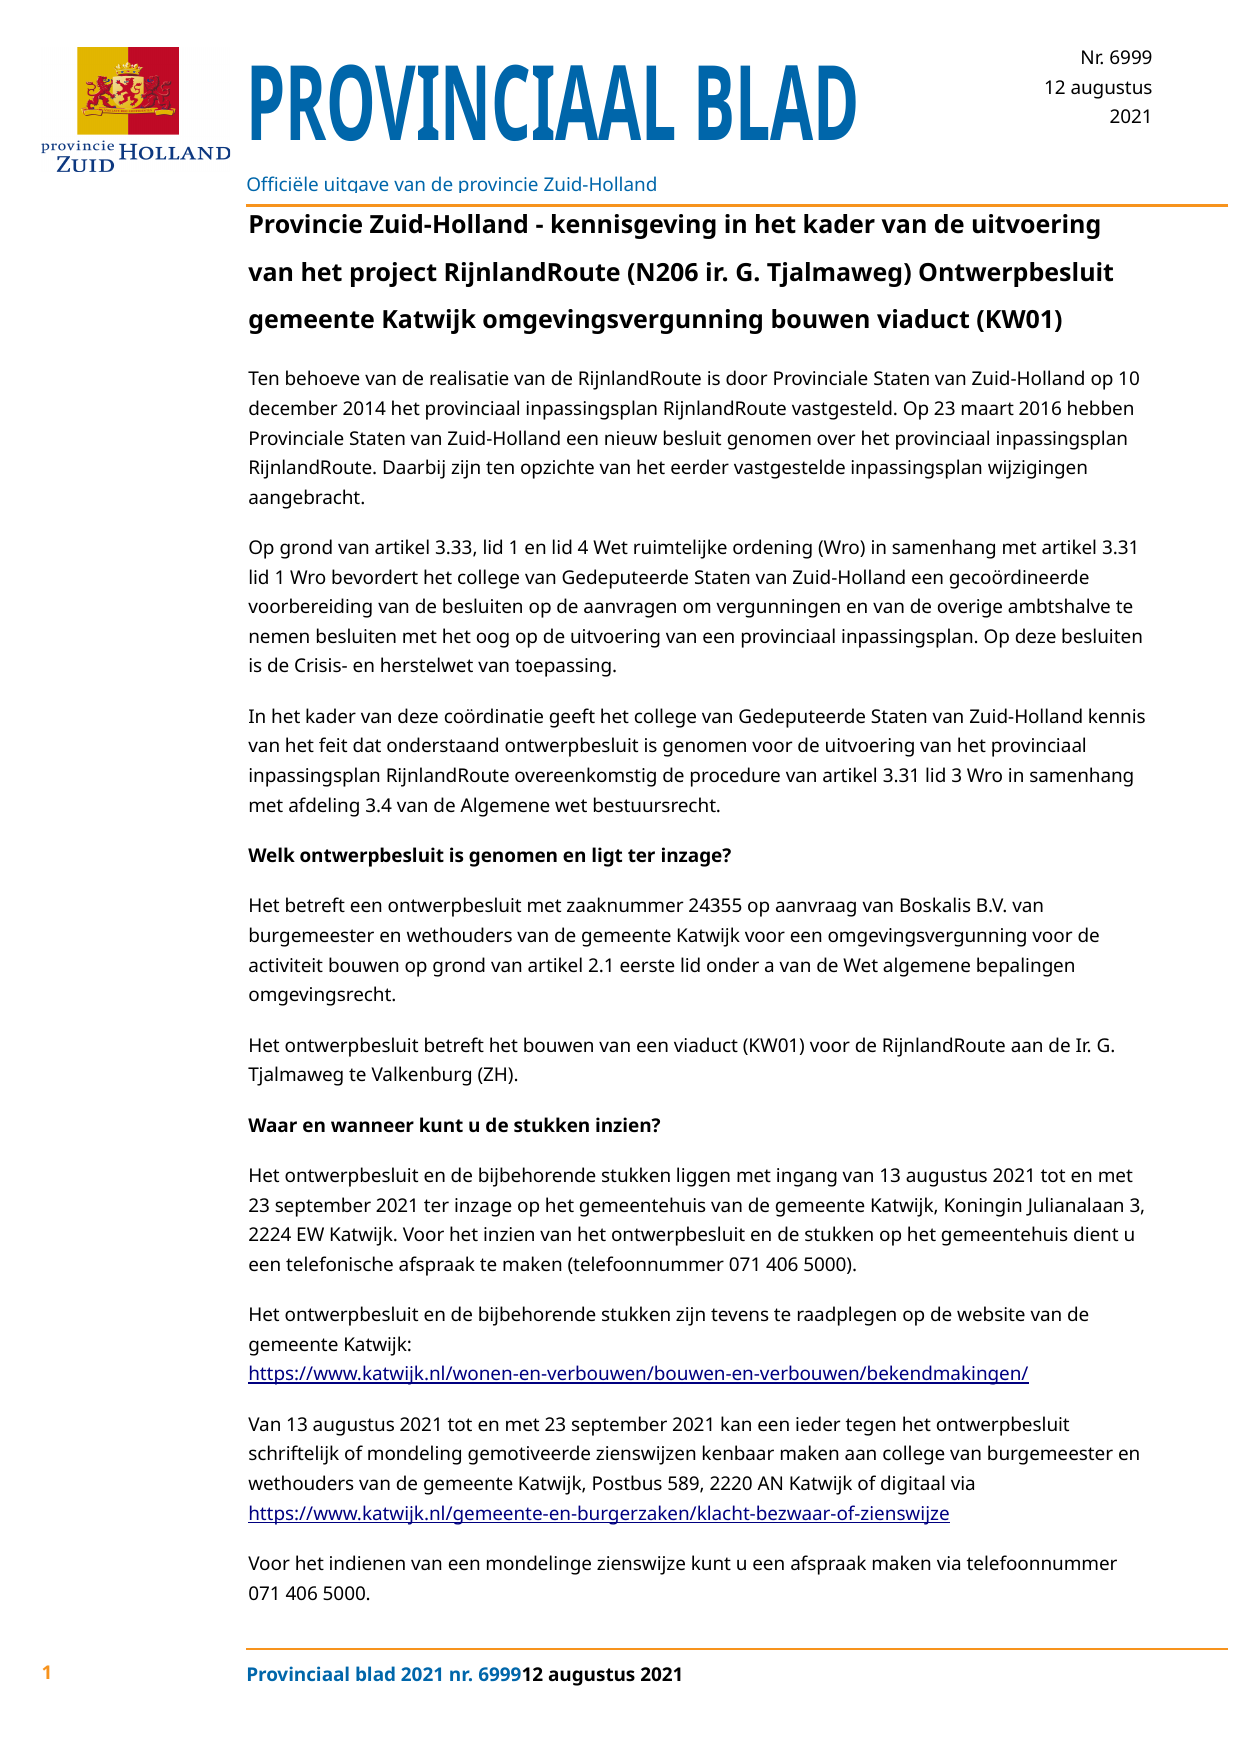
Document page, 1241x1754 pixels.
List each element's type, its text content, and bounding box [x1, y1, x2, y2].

text Provincie Zuid-Holland - kennisgeving in het kader van de uitvoering van het project RijnlandRoute (N206 ir. G. Tjalmaweg) Ontwerpbesluit gemeente Katwijk omgevingsvergunning bouwen viaduct (KW01) [248, 207, 1152, 336]
text Waar en wanneer kunt u de stukken inzien? [248, 1112, 1152, 1137]
text Het ontwerpbesluit en de bijbehorende stukken liggen met ingang van 13 augustus 2021 tot en met 23 september 2021 ter inzage op het gemeentehuis van de gemeente Katwijk, Koningin Julianalaan 3, 2224 EW Katwijk. Voor het inzien van het ontwerpbesluit en de stukken op het gemeentehuis dient u een telefonische afspraak te maken (telefoonnummer 071 406 5000). [248, 1162, 1152, 1277]
text Welk ontwerpbesluit is genomen en ligt ter inzage? [248, 842, 1152, 868]
text Het ontwerpbesluit en de bijbehorende stukken zijn tevens te raadplegen op de website van de gemeente Katwijk: https://www.katwijk.nl/wonen-en-verbouwen/bouwen-en-verbouwen/bekendmakingen/ [248, 1301, 1152, 1386]
text Van 13 augustus 2021 tot en met 23 september 2021 kan een ieder tegen het ontwerpbesluit schriftelijk of mondeling gemotiveerde zienswijzen kenbaar maken aan college van burgemeester en wethouders van de gemeente Katwijk, Postbus 589, 2220 AN Katwijk of digitaal via https://www.katwijk.nl/gemeente-en-burgerzaken/klacht-bezwaar-of-zienswijze [248, 1411, 1152, 1525]
text Ten behoeve van de realisatie van de RijnlandRoute is door Provinciale Staten van Zuid-Holland op 10 december 2014 het provinciaal inpassingsplan RijnlandRoute vastgesteld. Op 23 maart 2016 hebben Provinciale Staten van Zuid-Holland een nieuw besluit genomen over het provinciaal inpassingsplan RijnlandRoute. Daarbij zijn ten opzichte van het eerder vastgestelde inpassingsplan wijzigingen aangebracht. [248, 366, 1152, 509]
text In het kader van deze coördinatie geeft het college van Gedeputeerde Staten van Zuid-Holland kennis van het feit dat onderstaand ontwerpbesluit is genomen voor de uitvoering van het provinciaal inpassingsplan RijnlandRoute overeenkomstig de procedure van artikel 3.31 lid 3 Wro in samenhang met afdeling 3.4 van de Algemene wet bestuursrecht. [248, 703, 1152, 817]
text Het betreft een ontwerpbesluit met zaaknummer 24355 op aanvraag van Boskalis B.V. van burgemeester en wethouders van de gemeente Katwijk voor een omgevingsvergunning voor de activiteit bouwen op grond van artikel 2.1 eerste lid onder a van de Wet algemene bepalingen omgevingsrecht. [248, 893, 1152, 1007]
text Op grond van artikel 3.33, lid 1 en lid 4 Wet ruimtelijke ordening (Wro) in samenhang met artikel 3.31 lid 1 Wro bevordert het college van Gedeputeerde Staten van Zuid-Holland een gecoördineerde voorbereiding van de besluiten op de aanvragen om vergunningen en van de overige ambtshalve te nemen besluiten met het oog op de uitvoering van een provinciaal inpassingsplan. Op deze besluiten is de Crisis- en herstelwet van toepassing. [248, 534, 1152, 678]
text Voor het indienen van een mondelinge zienswijze kunt u een afspraak maken via telefoonnummer 071 406 5000. [248, 1550, 1152, 1605]
picture [41, 47, 231, 172]
text Het ontwerpbesluit betreft het bouwen van een viaduct (KW01) voor de RijnlandRoute aan de Ir. G. Tjalmaweg te Valkenburg (ZH). [248, 1032, 1152, 1087]
